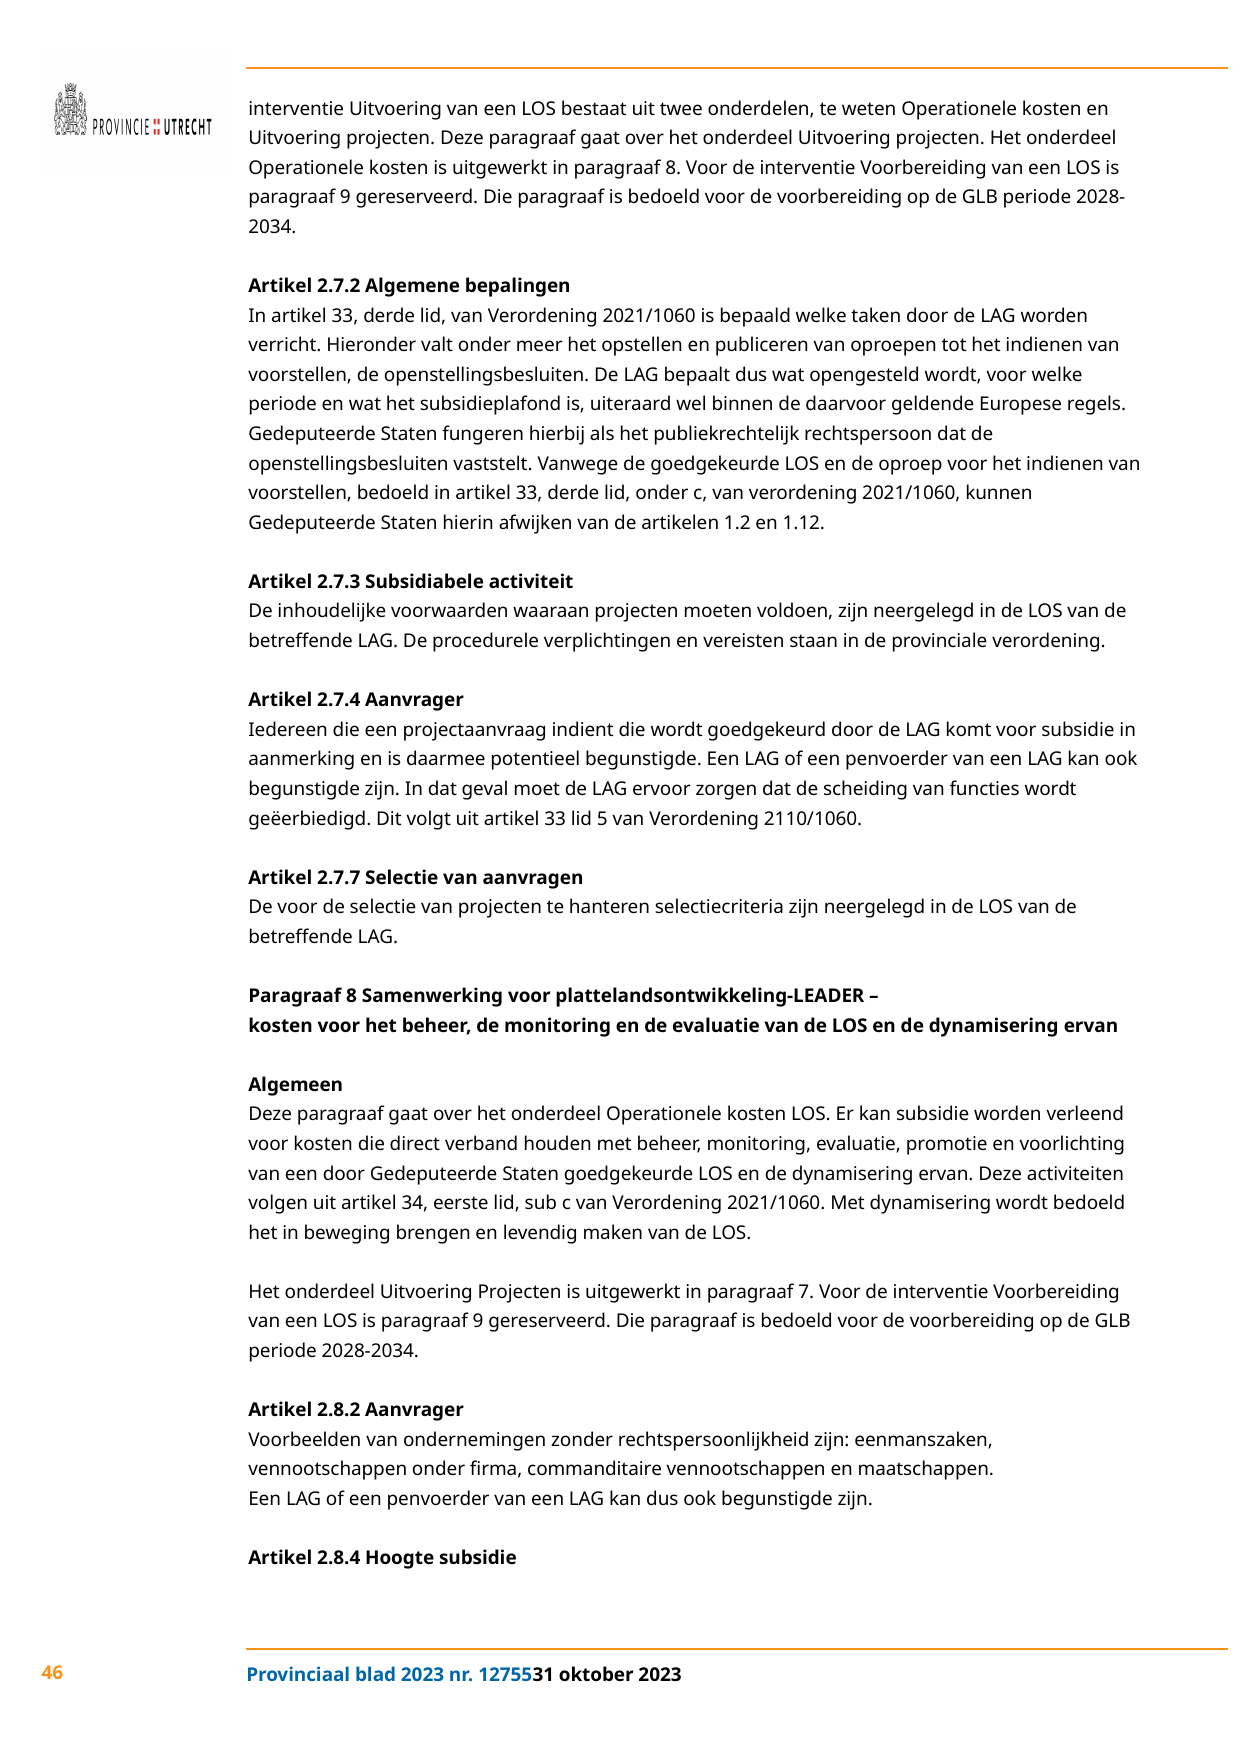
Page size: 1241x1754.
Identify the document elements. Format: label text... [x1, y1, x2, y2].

text Een LAG of een penvoerder van een LAG kan dus ook begunstigde zijn. [248, 1485, 1152, 1511]
text Algemeen [248, 1071, 1152, 1097]
text Voorbeelden van ondernemingen zonder rechtspersoonlijkheid zijn: eenmanszaken, vennootschappen onder firma, commanditaire vennootschappen en maatschappen. [248, 1426, 1152, 1481]
text Iedereen die een projectaanvraag indient die wordt goedgekeurd door de LAG komt voor subsidie in aanmerking en is daarmee potentieel begunstigde. Een LAG of een penvoerder van een LAG kan ook begunstigde zijn. In dat geval moet de LAG ervoor zorgen dat de scheiding van functies wordt geëerbiedigd. Dit volgt uit artikel 33 lid 5 van Verordening 2110/1060. [248, 716, 1152, 831]
text kosten voor het beheer, de monitoring en de evaluatie van de LOS en de dynamisering ervan [248, 1012, 1152, 1038]
text De inhoudelijke voorwaarden waaraan projecten moeten voldoen, zijn neergelegd in de LOS van de betreffende LAG. De procedurele verplichtingen en vereisten staan in de provinciale verordening. [248, 598, 1152, 653]
text Paragraaf 8 Samenwerking voor plattelandsontwikkeling-LEADER – [248, 982, 1152, 1008]
text Artikel 2.7.4 Aanvrager [248, 686, 1152, 712]
picture [41, 47, 231, 172]
text Artikel 2.7.7 Selectie van aanvragen [248, 864, 1152, 890]
text interventie Uitvoering van een LOS bestaat uit twee onderdelen, te weten Operationele kosten en Uitvoering projecten. Deze paragraaf gaat over het onderdeel Uitvoering projecten. Het onderdeel Operationele kosten is uitgewerkt in paragraaf 8. Voor de interventie Voorbereiding van een LOS is paragraaf 9 gereserveerd. Die paragraaf is bedoeld voor de voorbereiding op de GLB periode 2028-2034. [248, 95, 1152, 239]
text In artikel 33, derde lid, van Verordening 2021/1060 is bepaald welke taken door de LAG worden verricht. Hieronder valt onder meer het opstellen en publiceren van oproepen tot het indienen van voorstellen, de openstellingsbesluiten. De LAG bepaalt dus wat opengesteld wordt, voor welke periode en wat het subsidieplafond is, uiteraard wel binnen de daarvoor geldende Europese regels. Gedeputeerde Staten fungeren hierbij als het publiekrechtelijk rechtspersoon dat de openstellingsbesluiten vaststelt. Vanwege de goedgekeurde LOS en de oproep voor het indienen van voorstellen, bedoeld in artikel 33, derde lid, onder c, van verordening 2021/1060, kunnen Gedeputeerde Staten hierin afwijken van de artikelen 1.2 en 1.12. [248, 302, 1152, 535]
text Deze paragraaf gaat over het onderdeel Operationele kosten LOS. Er kan subsidie worden verleend voor kosten die direct verband houden met beheer, monitoring, evaluatie, promotie en voorlichting van een door Gedeputeerde Staten goedgekeurde LOS en de dynamisering ervan. Deze activiteiten volgen uit artikel 34, eerste lid, sub c van Verordening 2021/1060. Met dynamisering wordt bedoeld het in beweging brengen en levendig maken van de LOS. [248, 1101, 1152, 1245]
text Artikel 2.7.2 Algemene bepalingen [248, 272, 1152, 298]
text De voor de selectie van projecten te hanteren selectiecriteria zijn neergelegd in de LOS van de betreffende LAG. [248, 893, 1152, 949]
text Artikel 2.7.3 Subsidiabele activiteit [248, 568, 1152, 594]
text Artikel 2.8.2 Aanvrager [248, 1396, 1152, 1422]
text Artikel 2.8.4 Hoogte subsidie [248, 1544, 1152, 1570]
text Het onderdeel Uitvoering Projecten is uitgewerkt in paragraaf 7. Voor de interventie Voorbereiding van een LOS is paragraaf 9 gereserveerd. Die paragraaf is bedoeld voor de voorbereiding op de GLB periode 2028-2034. [248, 1278, 1152, 1363]
